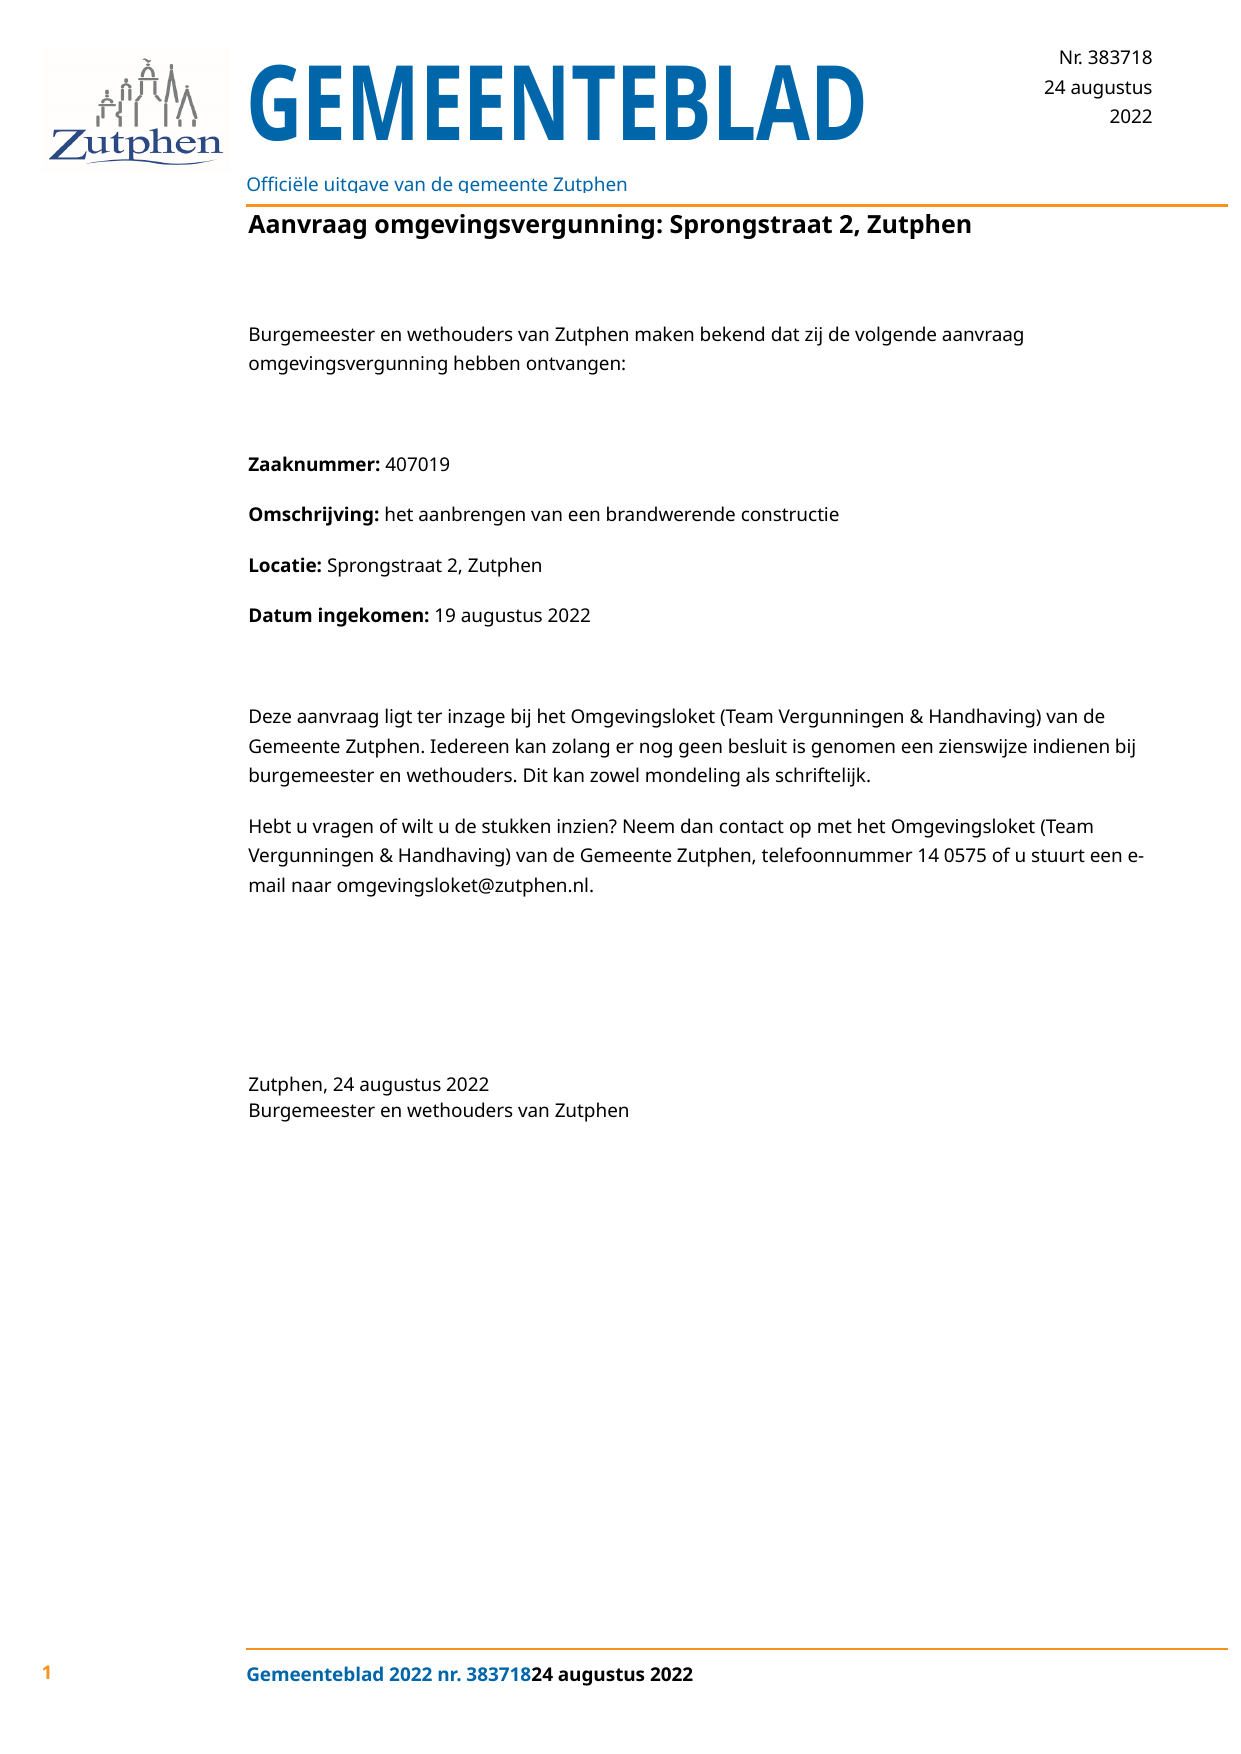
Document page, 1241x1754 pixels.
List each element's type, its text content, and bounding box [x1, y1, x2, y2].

text Aanvraag omgevingsvergunning: Sprongstraat 2, Zutphen [248, 207, 1152, 241]
text Zaaknummer: 407019 [248, 451, 1152, 477]
text Omschrijving: het aanbrengen van een brandwerende constructie [248, 502, 1152, 527]
text Locatie: Sprongstraat 2, Zutphen [248, 552, 1152, 578]
picture [41, 47, 231, 172]
text Burgemeester en wethouders van Zutphen maken bekend dat zij de volgende aanvraag omgevingsvergunning hebben ontvangen: [248, 321, 1152, 376]
text Zutphen, 24 augustus 2022 [248, 1071, 1152, 1097]
text Deze aanvraag ligt ter inzage bij het Omgevingsloket (Team Vergunningen & Handhaving) van de Gemeente Zutphen. Iedereen kan zolang er nog geen besluit is genomen een zienswijze indienen bij burgemeester en wethouders. Dit kan zowel mondeling als schriftelijk. [248, 703, 1152, 788]
text Datum ingekomen: 19 augustus 2022 [248, 602, 1152, 628]
text Hebt u vragen of wilt u de stukken inzien? Neem dan contact op met het Omgevingsloket (Team Vergunningen & Handhaving) van de Gemeente Zutphen, telefoonnummer 14 0575 of u stuurt een e-mail naar omgevingsloket@zutphen.nl. [248, 813, 1152, 898]
text Burgemeester en wethouders van Zutphen [248, 1097, 1152, 1122]
